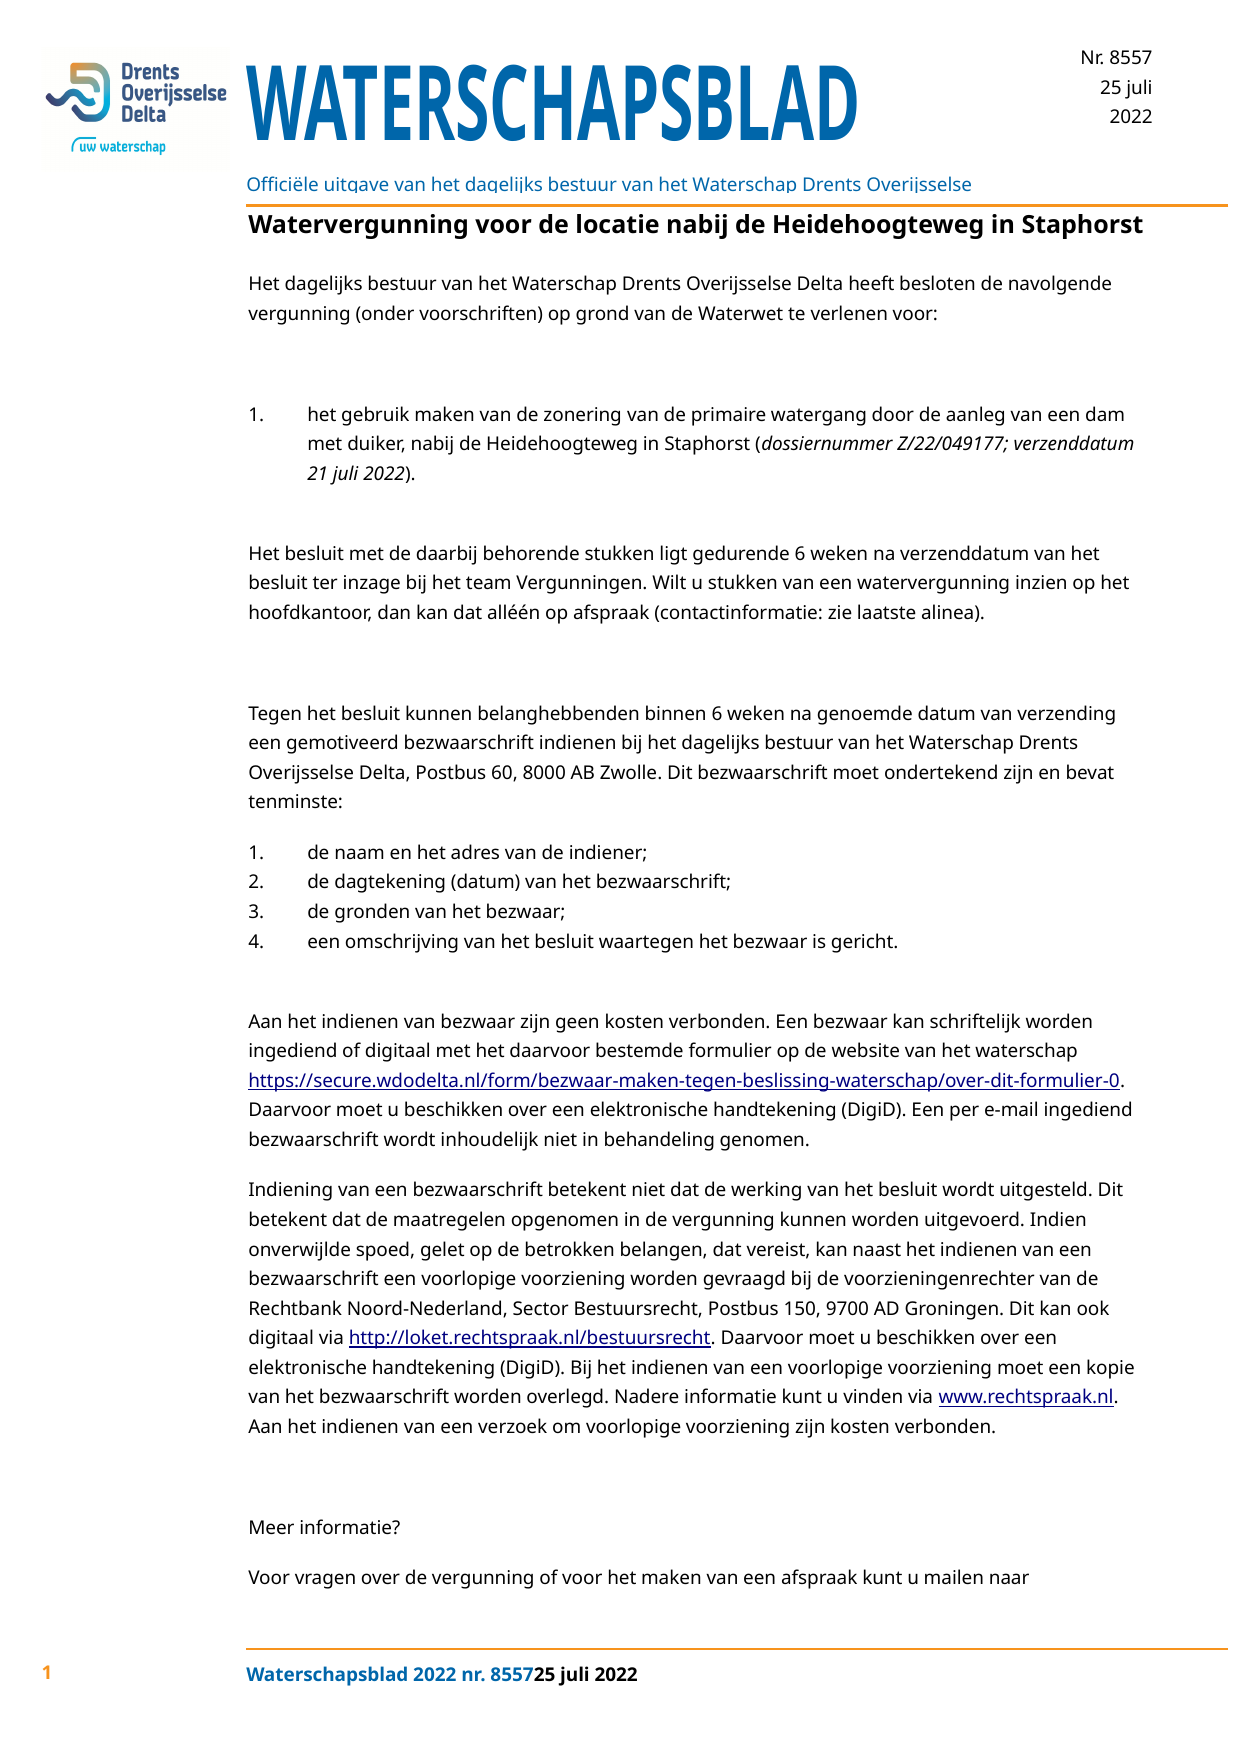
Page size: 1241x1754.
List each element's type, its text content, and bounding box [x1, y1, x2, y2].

list de dagtekening (datum) van het bezwaarschrift; [248, 869, 1152, 894]
text Tegen het besluit kunnen belanghebbenden binnen 6 weken na genoemde datum van verzending een gemotiveerd bezwaarschrift indienen bij het dagelijks bestuur van het Waterschap Drents Overijsselse Delta, Postbus 60, 8000 AB Zwolle. Dit bezwaarschrift moet ondertekend zijn en bevat tenminste: [248, 700, 1152, 814]
text Indiening van een bezwaarschrift betekent niet dat de werking van het besluit wordt uitgesteld. Dit betekent dat de maatregelen opgenomen in de vergunning kunnen worden uitgevoerd. Indien onverwijlde spoed, gelet op de betrokken belangen, dat vereist, kan naast het indienen van een bezwaarschrift een voorlopige voorziening worden gevraagd bij de voorzieningenrechter van de Rechtbank Noord-Nederland, Sector Bestuursrecht, Postbus 150, 9700 AD Groningen. Dit kan ook digitaal via http://loket.rechtspraak.nl/bestuursrecht. Daarvoor moet u beschikken over een elektronische handtekening (DigiD). Bij het indienen van een voorlopige voorziening moet een kopie van het bezwaarschrift worden overlegd. Nadere informatie kunt u vinden via www.rechtspraak.nl. Aan het indienen van een verzoek om voorlopige voorziening zijn kosten verbonden. [248, 1177, 1152, 1439]
text Voor vragen over de vergunning of voor het maken van een afspraak kunt u mailen naar [248, 1564, 1152, 1590]
list de gronden van het bezwaar; [248, 898, 1152, 924]
text Het dagelijks bestuur van het Waterschap Drents Overijsselse Delta heeft besloten de navolgende vergunning (onder voorschriften) op grond van de Waterwet te verlenen voor: [248, 270, 1152, 326]
text Het besluit met de daarbij behorende stukken ligt gedurende 6 weken na verzenddatum van het besluit ter inzage bij het team Vergunningen. Wilt u stukken van een watervergunning inzien op het hoofdkantoor, dan kan dat alléén op afspraak (contactinformatie: zie laatste alinea). [248, 540, 1152, 625]
list een omschrijving van het besluit waartegen het bezwaar is gericht. [248, 928, 1152, 953]
picture [41, 47, 231, 172]
text Aan het indienen van bezwaar zijn geen kosten verbonden. Een bezwaar kan schriftelijk worden ingediend of digitaal met het daarvoor bestemde formulier op de website van het waterschap https://secure.wdodelta.nl/form/bezwaar-maken-tegen-beslissing-waterschap/over-dit-formulier-0. Daarvoor moet u beschikken over een elektronische handtekening (DigiD). Een per e-mail ingediend bezwaarschrift wordt inhoudelijk niet in behandeling genomen. [248, 1008, 1152, 1152]
list het gebruik maken van de zonering van de primaire watergang door de aanleg van een dam met duiker, nabij de Heidehoogteweg in Staphorst (dossiernummer Z/22/049177; verzenddatum 21 juli 2022). [248, 401, 1152, 486]
text Meer informatie? [248, 1514, 1152, 1540]
text Watervergunning voor de locatie nabij de Heidehoogteweg in Staphorst [248, 207, 1152, 241]
list de naam en het adres van de indiener; [248, 839, 1152, 865]
